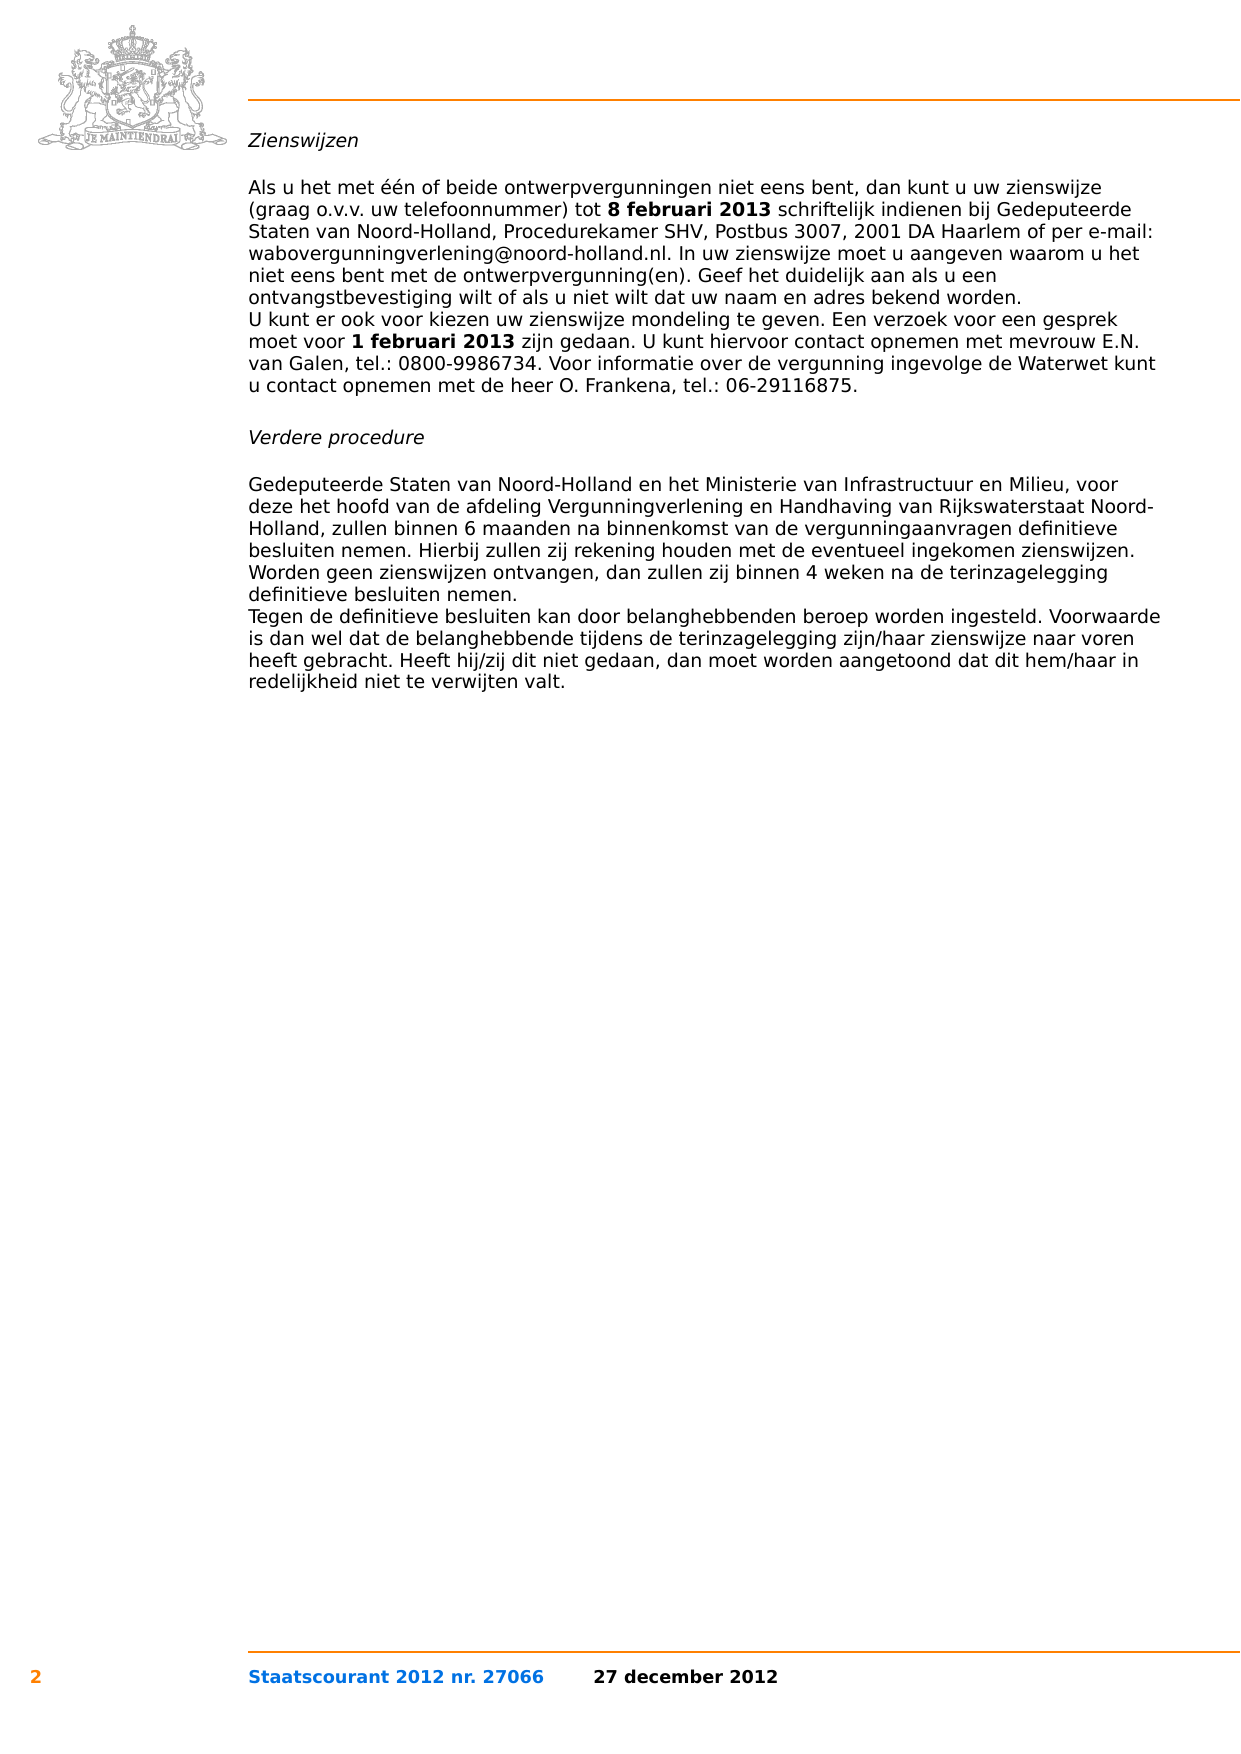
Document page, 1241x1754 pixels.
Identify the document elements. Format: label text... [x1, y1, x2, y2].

text U kunt er ook voor kiezen uw zienswijze mondeling te geven. Een verzoek voor een gesprek moet voor 1 februari 2013 zijn gedaan. U kunt hiervoor contact opnemen met mevrouw E.N. van Galen, tel.: 0800-9986734. Voor informatie over de vergunning ingevolge de Waterwet kunt u contact opnemen met de heer O. Frankena, tel.: 06-29116875. [248, 309, 1163, 397]
text Als u het met één of beide ontwerpvergunningen niet eens bent, dan kunt u uw zienswijze (graag o.v.v. uw telefoonnummer) tot 8 februari 2013 schriftelijk indienen bij Gedeputeerde Staten van Noord-Holland, Procedurekamer SHV, Postbus 3007, 2001 DA Haarlem of per e-mail: wabovergunningverlening@noord-holland.nl. In uw zienswijze moet u aangeven waarom u het niet eens bent met de ontwerpvergunning(en). Geef het duidelijk aan als u een ontvangstbevestiging wilt of als u niet wilt dat uw naam en adres bekend worden. [248, 177, 1163, 309]
subtitle Zienswijzen [248, 130, 1163, 152]
picture [38, 25, 227, 150]
subtitle Verdere procedure [248, 427, 1163, 449]
text Gedeputeerde Staten van Noord-Holland en het Ministerie van Infrastructuur en Milieu, voor deze het hoofd van de afdeling Vergunningverlening en Handhaving van Rijkswaterstaat Noord-Holland, zullen binnen 6 maanden na binnenkomst van de vergunningaanvragen definitieve besluiten nemen. Hierbij zullen zij rekening houden met de eventueel ingekomen zienswijzen. Worden geen zienswijzen ontvangen, dan zullen zij binnen 4 weken na de terinzagelegging definitieve besluiten nemen. [248, 474, 1163, 606]
text Tegen de definitieve besluiten kan door belanghebbenden beroep worden ingesteld. Voorwaarde is dan wel dat de belanghebbende tijdens de terinzagelegging zijn/haar zienswijze naar voren heeft gebracht. Heeft hij/zij dit niet gedaan, dan moet worden aangetoond dat dit hem/haar in redelijkheid niet te verwijten valt. [248, 606, 1163, 693]
